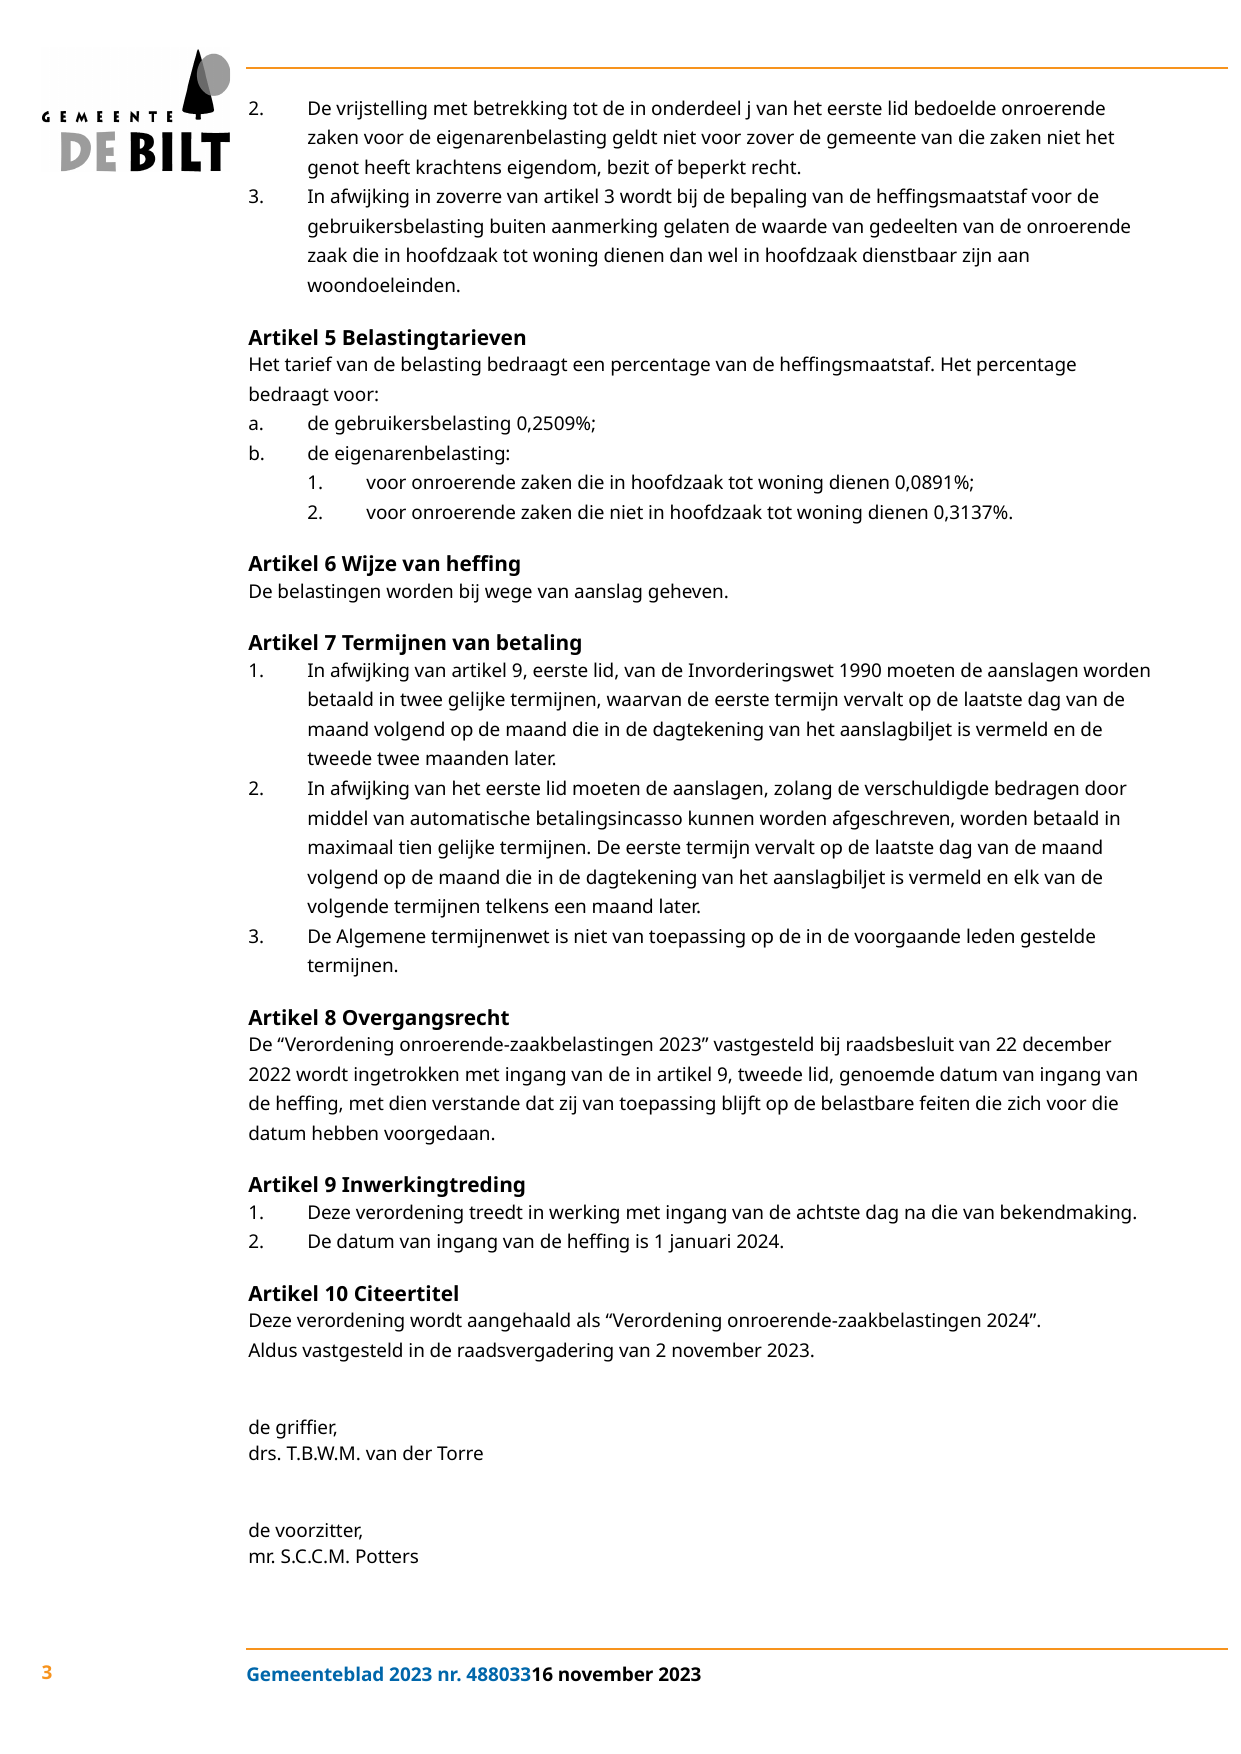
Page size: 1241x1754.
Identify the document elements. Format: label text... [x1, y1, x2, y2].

list In afwijking van artikel 9, eerste lid, van de Invorderingswet 1990 moeten de aanslagen worden betaald in twee gelijke termijnen, waarvan de eerste termijn vervalt op de laatste dag van de maand volgend op de maand die in de dagtekening van het aanslagbiljet is vermeld en de tweede twee maanden later. [248, 657, 1152, 771]
list De Algemene termijnenwet is niet van toepassing op de in de voorgaande leden gestelde termijnen. [248, 923, 1152, 978]
text Het tarief van de belasting bedraagt een percentage van de heffingsmaatstaf. Het percentage bedraagt voor: [248, 351, 1152, 406]
text De belastingen worden bij wege van aanslag geheven. [248, 578, 1152, 604]
list Deze verordening treedt in werking met ingang van de achtste dag na die van bekendmaking. [248, 1199, 1152, 1225]
text Artikel 10 Citeertitel [248, 1279, 1152, 1307]
text Artikel 5 Belastingtarieven [248, 323, 1152, 351]
text Artikel 7 Termijnen van betaling [248, 628, 1152, 657]
text mr. S.C.C.M. Potters [248, 1543, 1152, 1569]
text Artikel 8 Overgangsrecht [248, 1003, 1152, 1031]
text Deze verordening wordt aangehaald als “Verordening onroerende-zaakbelastingen 2024”. [248, 1307, 1152, 1333]
list In afwijking in zoverre van artikel 3 wordt bij de bepaling van de heffingsmaatstaf voor de gebruikersbelasting buiten aanmerking gelaten de waarde van gedeelten van de onroerende zaak die in hoofdzaak tot woning dienen dan wel in hoofdzaak dienstbaar zijn aan woondoeleinden. [248, 183, 1152, 298]
text Aldus vastgesteld in de raadsvergadering van 2 november 2023. [248, 1337, 1152, 1363]
list voor onroerende zaken die niet in hoofdzaak tot woning dienen 0,3137%. [307, 499, 1152, 525]
text drs. T.B.W.M. van der Torre [248, 1440, 1152, 1466]
list voor onroerende zaken die in hoofdzaak tot woning dienen 0,0891%; [307, 469, 1152, 495]
text Artikel 6 Wijze van heffing [248, 549, 1152, 578]
list de eigenarenbelasting: [248, 440, 1152, 466]
list In afwijking van het eerste lid moeten de aanslagen, zolang de verschuldigde bedragen door middel van automatische betalingsincasso kunnen worden afgeschreven, worden betaald in maximaal tien gelijke termijnen. De eerste termijn vervalt op de laatste dag van de maand volgend op de maand die in de dagtekening van het aanslagbiljet is vermeld en elk van de volgende termijnen telkens een maand later. [248, 775, 1152, 919]
text De “Verordening onroerende-zaakbelastingen 2023” vastgesteld bij raadsbesluit van 22 december 2022 wordt ingetrokken met ingang van de in artikel 9, tweede lid, genoemde datum van ingang van de heffing, met dien verstande dat zij van toepassing blijft op de belastbare feiten die zich voor die datum hebben voorgedaan. [248, 1031, 1152, 1146]
text de griffier, [248, 1414, 1152, 1440]
text de voorzitter, [248, 1517, 1152, 1543]
list De datum van ingang van de heffing is 1 januari 2024. [248, 1229, 1152, 1254]
picture [41, 47, 231, 172]
text Artikel 9 Inwerkingtreding [248, 1171, 1152, 1199]
list De vrijstelling met betrekking tot de in onderdeel j van het eerste lid bedoelde onroerende zaken voor de eigenarenbelasting geldt niet voor zover de gemeente van die zaken niet het genot heeft krachtens eigendom, bezit of beperkt recht. [248, 95, 1152, 180]
list de gebruikersbelasting 0,2509%; [248, 410, 1152, 436]
